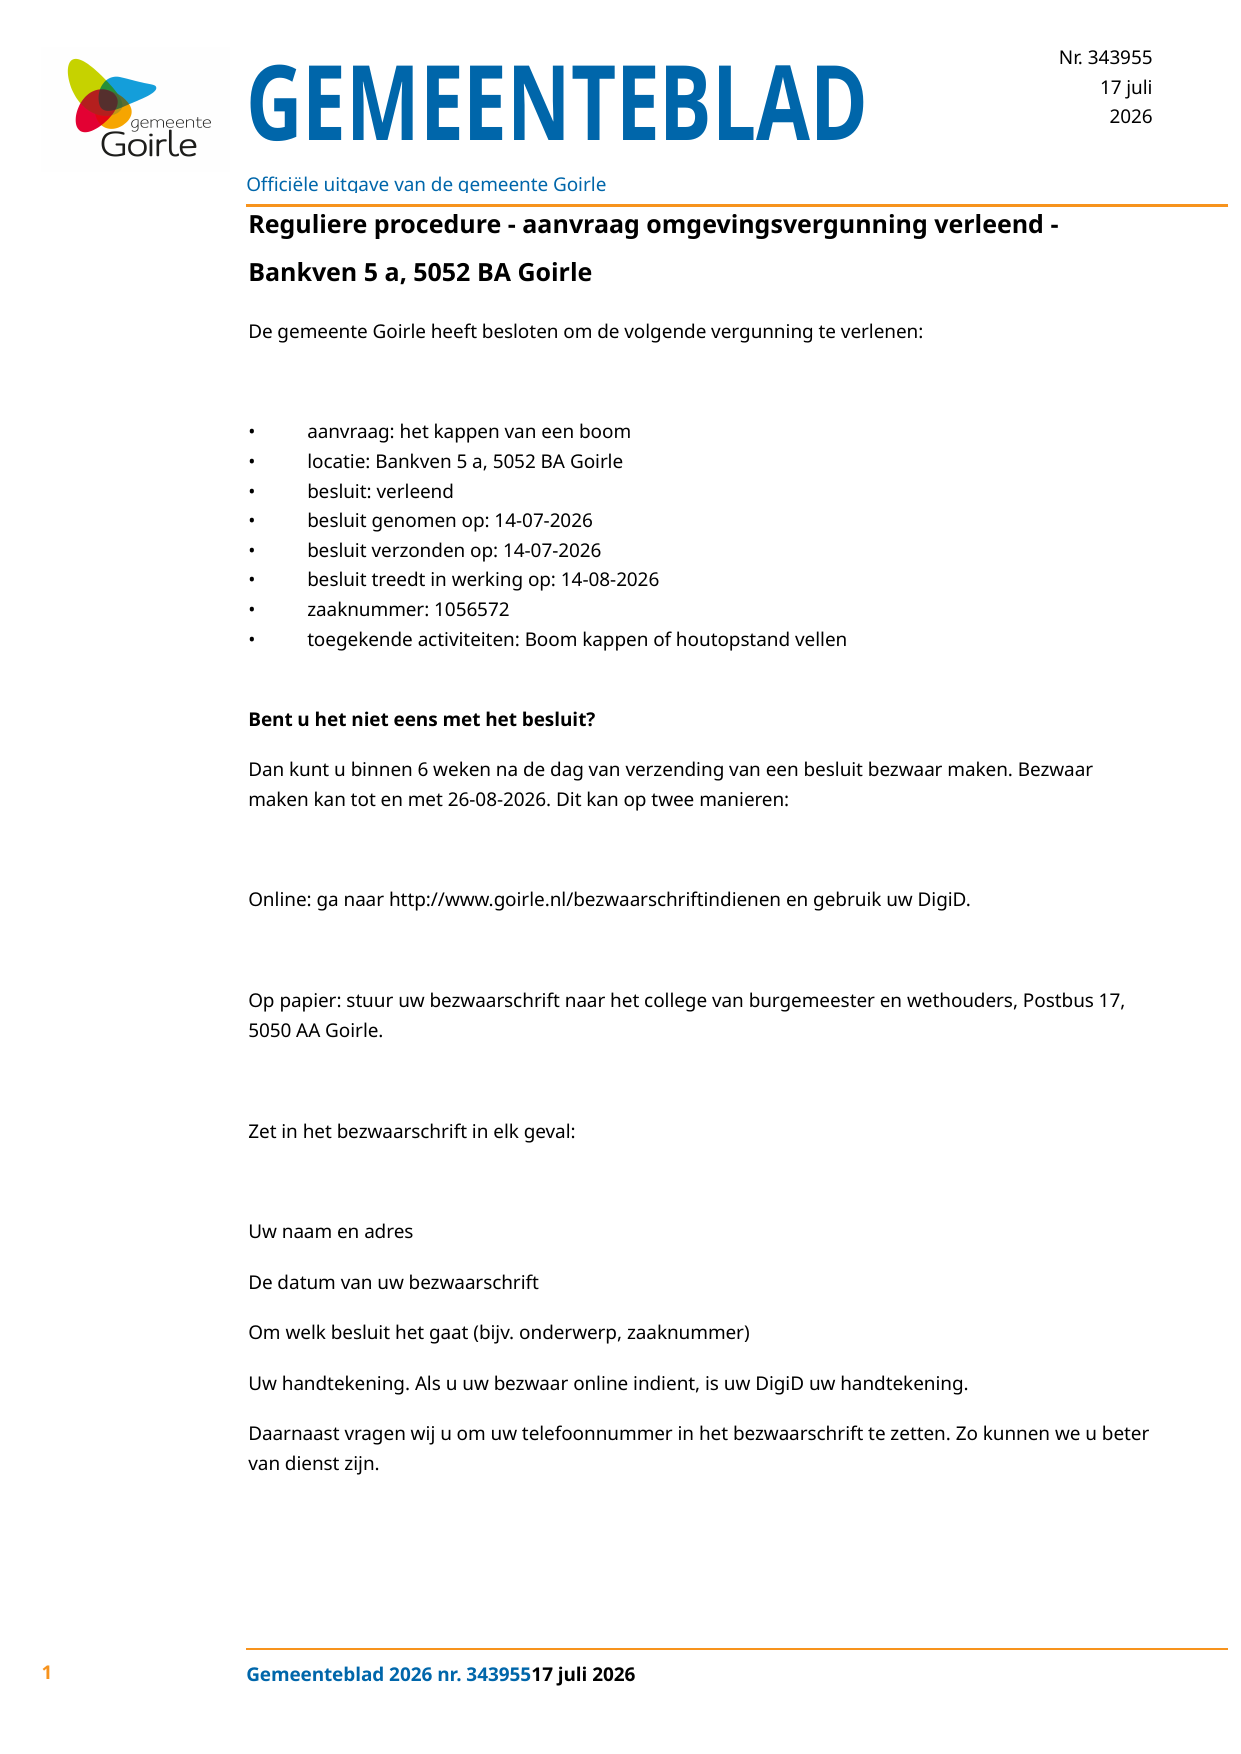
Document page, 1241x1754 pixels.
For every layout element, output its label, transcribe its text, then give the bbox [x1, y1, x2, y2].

picture [41, 47, 231, 172]
list toegekende activiteiten: Boom kappen of houtopstand vellen [248, 626, 1152, 652]
list besluit genomen op: 14-07-2026 [248, 507, 1152, 533]
text Daarnaast vragen wij u om uw telefoonnummer in het bezwaarschrift te zetten. Zo kunnen we u beter van dienst zijn. [248, 1420, 1152, 1476]
text Op papier: stuur uw bezwaarschrift naar het college van burgemeester en wethouders, Postbus 17, 5050 AA Goirle. [248, 987, 1152, 1043]
text Uw handtekening. Als u uw bezwaar online indient, is uw DigiD uw handtekening. [248, 1370, 1152, 1396]
list besluit treedt in werking op: 14-08-2026 [248, 567, 1152, 592]
text Online: ga naar http://www.goirle.nl/bezwaarschriftindienen en gebruik uw DigiD. [248, 887, 1152, 912]
list besluit verzonden op: 14-07-2026 [248, 537, 1152, 563]
list aanvraag: het kappen van een boom [248, 419, 1152, 444]
text Bent u het niet eens met het besluit? [248, 706, 1152, 732]
text Reguliere procedure - aanvraag omgevingsvergunning verleend - Bankven 5 a, 5052 BA Goirle [248, 207, 1152, 288]
text De gemeente Goirle heeft besloten om de volgende vergunning te verlenen: [248, 318, 1152, 344]
list zaaknummer: 1056572 [248, 596, 1152, 622]
text Om welk besluit het gaat (bijv. onderwerp, zaaknummer) [248, 1319, 1152, 1345]
text Dan kunt u binnen 6 weken na de dag van verzending van een besluit bezwaar maken. Bezwaar maken kan tot en met 26-08-2026. Dit kan op twee manieren: [248, 756, 1152, 812]
list locatie: Bankven 5 a, 5052 BA Goirle [248, 448, 1152, 474]
text Zet in het bezwaarschrift in elk geval: [248, 1118, 1152, 1144]
list besluit: verleend [248, 478, 1152, 504]
text Uw naam en adres [248, 1219, 1152, 1244]
text De datum van uw bezwaarschrift [248, 1269, 1152, 1295]
